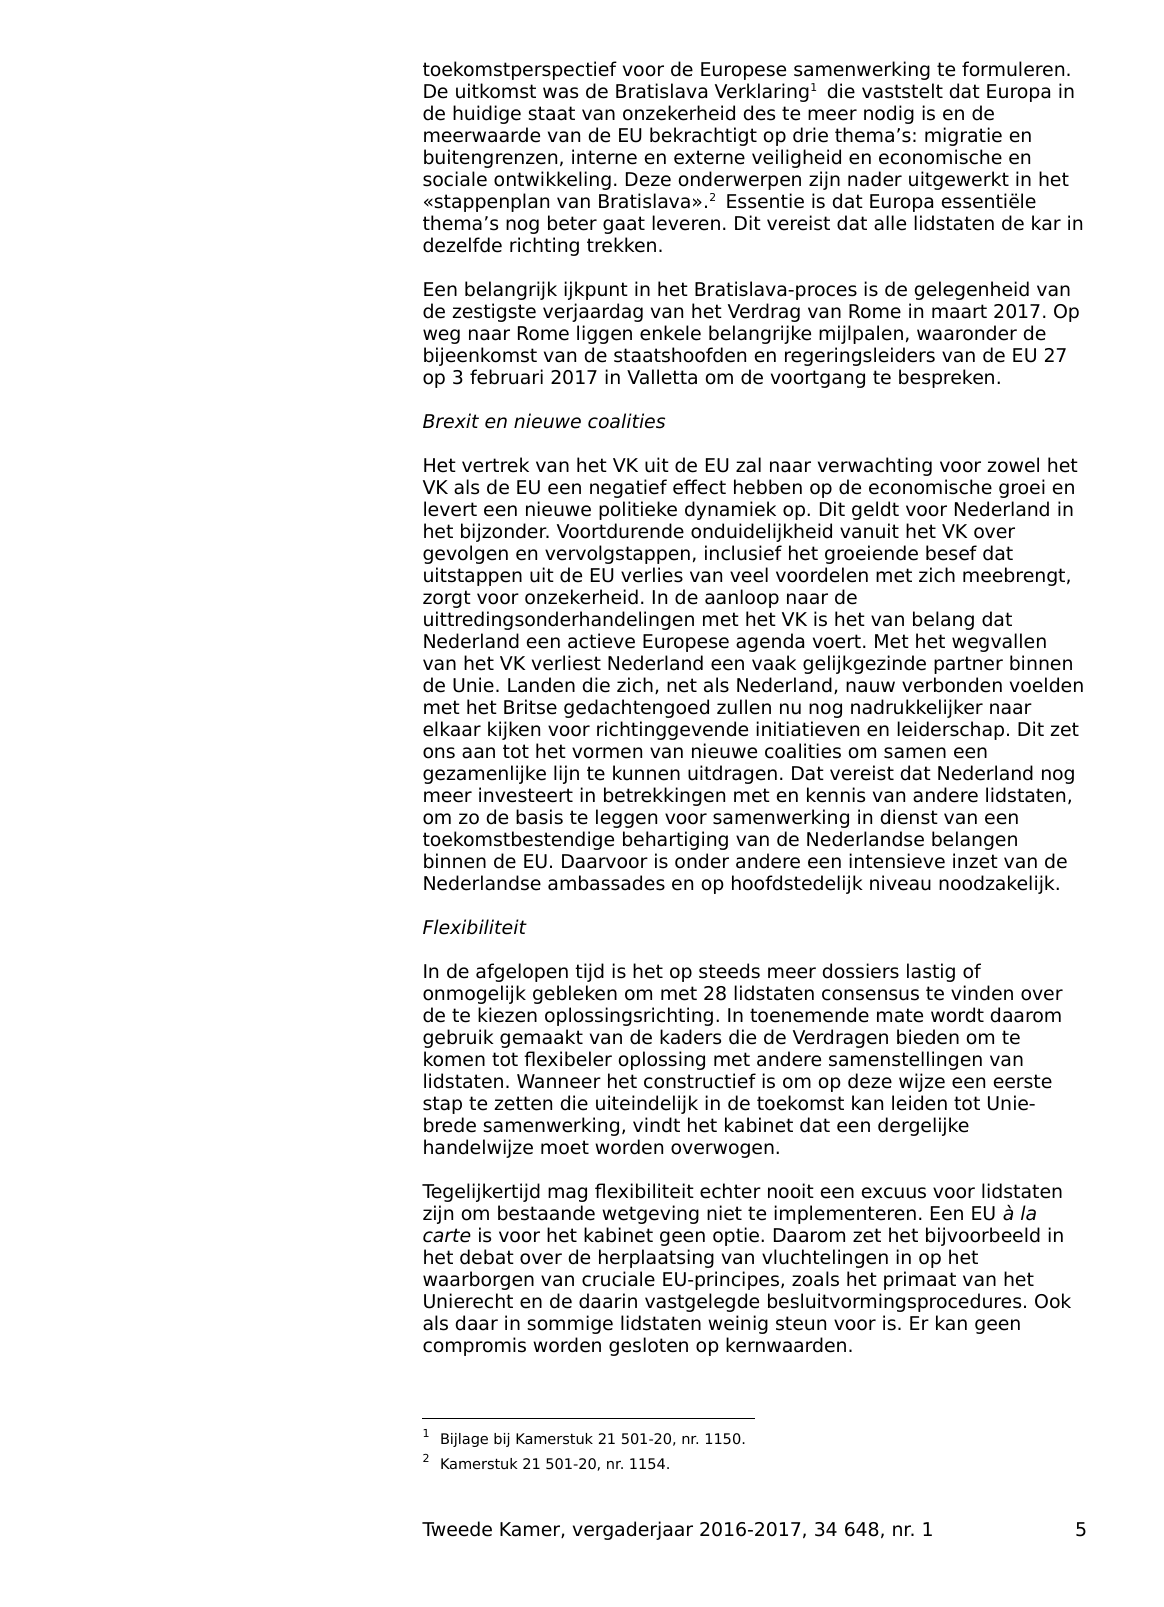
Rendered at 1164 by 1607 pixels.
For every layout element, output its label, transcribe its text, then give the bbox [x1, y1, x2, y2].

text toekomstperspectief voor de Europese samenwerking te formuleren. De uitkomst was de Bratislava Verklaring die vaststelt dat Europa in de huidige staat van onzekerheid des te meer nodig is en de meerwaarde van de EU bekrachtigt op drie thema’s: migratie en buitengrenzen, interne en externe veiligheid en economische en sociale ontwikkeling. Deze onderwerpen zijn nader uitgewerkt in het «stappenplan van Bratislava». Essentie is dat Europa essentiële thema’s nog beter gaat leveren. Dit vereist dat alle lidstaten de kar in dezelfde richting trekken. [422, 59, 1087, 257]
subtitle Flexibiliteit [422, 917, 1087, 939]
subtitle Brexit en nieuwe coalities [422, 411, 1087, 433]
text Een belangrijk ijkpunt in het Bratislava-proces is de gelegenheid van de zestigste verjaardag van het Verdrag van Rome in maart 2017. Op weg naar Rome liggen enkele belangrijke mijlpalen, waaronder de bijeenkomst van de staatshoofden en regeringsleiders van de EU 27 op 3 februari 2017 in Valletta om de voortgang te bespreken. [422, 279, 1087, 389]
text Bijlage bij Kamerstuk 21 501-20, nr. 1150. [422, 1427, 1087, 1449]
text Tegelijkertijd mag flexibiliteit echter nooit een excuus voor lidstaten zijn om bestaande wetgeving niet te implementeren. Een EU à la carte is voor het kabinet geen optie. Daarom zet het bijvoorbeeld in het debat over de herplaatsing van vluchtelingen in op het waarborgen van cruciale EU-principes, zoals het primaat van het Unierecht en de daarin vastgelegde besluitvormingsprocedures. Ook als daar in sommige lidstaten weinig steun voor is. Er kan geen compromis worden gesloten op kernwaarden. [422, 1181, 1087, 1357]
text Het vertrek van het VK uit de EU zal naar verwachting voor zowel het VK als de EU een negatief effect hebben op de economische groei en levert een nieuwe politieke dynamiek op. Dit geldt voor Nederland in het bijzonder. Voortdurende onduidelijkheid vanuit het VK over gevolgen en vervolgstappen, inclusief het groeiende besef dat uitstappen uit de EU verlies van veel voordelen met zich meebrengt, zorgt voor onzekerheid. In de aanloop naar de uittredingsonderhandelingen met het VK is het van belang dat Nederland een actieve Europese agenda voert. Met het wegvallen van het VK verliest Nederland een vaak gelijkgezinde partner binnen de Unie. Landen die zich, net als Nederland, nauw verbonden voelden met het Britse gedachtengoed zullen nu nog nadrukkelijker naar elkaar kijken voor richtinggevende initiatieven en leiderschap. Dit zet ons aan tot het vormen van nieuwe coalities om samen een gezamenlijke lijn te kunnen uitdragen. Dat vereist dat Nederland nog meer investeert in betrekkingen met en kennis van andere lidstaten, om zo de basis te leggen voor samenwerking in dienst van een toekomstbestendige behartiging van de Nederlandse belangen binnen de EU. Daarvoor is onder andere een intensieve inzet van de Nederlandse ambassades en op hoofdstedelijk niveau noodzakelijk. [422, 455, 1087, 895]
text Kamerstuk 21 501-20, nr. 1154. [422, 1452, 1087, 1474]
text In de afgelopen tijd is het op steeds meer dossiers lastig of onmogelijk gebleken om met 28 lidstaten consensus te vinden over de te kiezen oplossingsrichting. In toenemende mate wordt daarom gebruik gemaakt van de kaders die de Verdragen bieden om te komen tot flexibeler oplossing met andere samenstellingen van lidstaten. Wanneer het constructief is om op deze wijze een eerste stap te zetten die uiteindelijk in de toekomst kan leiden tot Unie-brede samenwerking, vindt het kabinet dat een dergelijke handelwijze moet worden overwogen. [422, 961, 1087, 1159]
